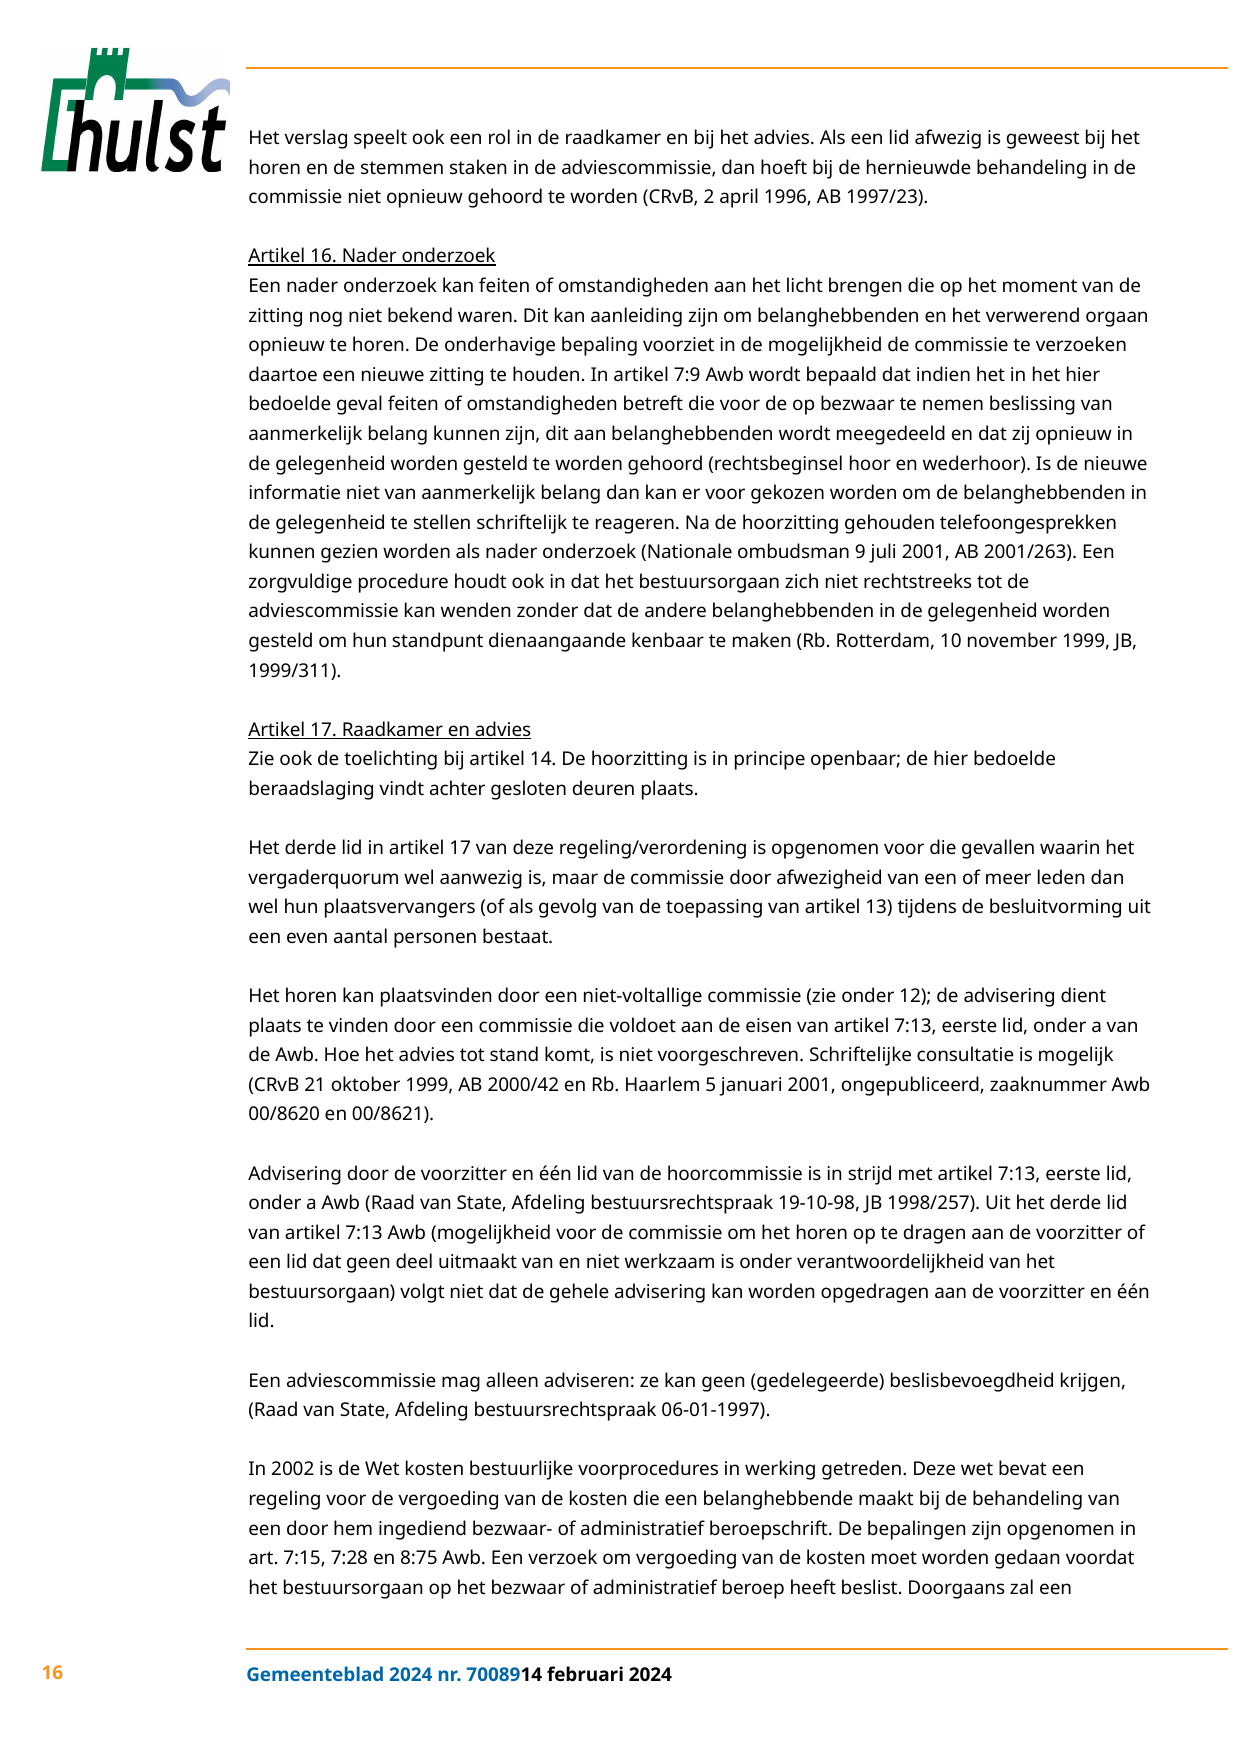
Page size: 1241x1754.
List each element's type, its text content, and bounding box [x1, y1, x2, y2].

text Artikel 17. Raadkamer en advies [248, 716, 1152, 742]
text Zie ook de toelichting bij artikel 14. De hoorzitting is in principe openbaar; de hier bedoelde beraadslaging vindt achter gesloten deuren plaats. [248, 746, 1152, 801]
text Advisering door de voorzitter en één lid van de hoorcommissie is in strijd met artikel 7:13, eerste lid, onder a Awb (Raad van State, Afdeling bestuursrechtspraak 19-10-98, JB 1998/257). Uit het derde lid van artikel 7:13 Awb (mogelijkheid voor de commissie om het horen op te dragen aan de voorzitter of een lid dat geen deel uitmaakt van en niet werkzaam is onder verantwoordelijkheid van het bestuursorgaan) volgt niet dat de gehele advisering kan worden opgedragen aan de voorzitter en één lid. [248, 1160, 1152, 1333]
text In 2002 is de Wet kosten bestuurlijke voorprocedures in werking getreden. Deze wet bevat een regeling voor de vergoeding van de kosten die een belanghebbende maakt bij de behandeling van een door hem ingediend bezwaar- of administratief beroepschrift. De bepalingen zijn opgenomen in art. 7:15, 7:28 en 8:75 Awb. Een verzoek om vergoeding van de kosten moet worden gedaan voordat het bestuursorgaan op het bezwaar of administratief beroep heeft beslist. Doorgaans zal een [248, 1456, 1152, 1600]
text Het verslag speelt ook een rol in de raadkamer en bij het advies. Als een lid afwezig is geweest bij het horen en de stemmen staken in de adviescommissie, dan hoeft bij de hernieuwde behandeling in de commissie niet opnieuw gehoord te worden (CRvB, 2 april 1996, AB 1997/23). [248, 124, 1152, 209]
text Artikel 16. Nader onderzoek [248, 243, 1152, 268]
text Het derde lid in artikel 17 van deze regeling/verordening is opgenomen voor die gevallen waarin het vergaderquorum wel aanwezig is, maar de commissie door afwezigheid van een of meer leden dan wel hun plaatsvervangers (of als gevolg van de toepassing van artikel 13) tijdens de besluitvorming uit een even aantal personen bestaat. [248, 834, 1152, 949]
picture [41, 47, 231, 172]
text Een adviescommissie mag alleen adviseren: ze kan geen (gedelegeerde) beslisbevoegdheid krijgen, (Raad van State, Afdeling bestuursrechtspraak 06-01-1997). [248, 1367, 1152, 1422]
text Het horen kan plaatsvinden door een niet-voltallige commissie (zie onder 12); de advisering dient plaats te vinden door een commissie die voldoet aan de eisen van artikel 7:13, eerste lid, onder a van de Awb. Hoe het advies tot stand komt, is niet voorgeschreven. Schriftelijke consultatie is mogelijk (CRvB 21 oktober 1999, AB 2000/42 en Rb. Haarlem 5 januari 2001, ongepubliceerd, zaaknummer Awb 00/8620 en 00/8621). [248, 982, 1152, 1126]
text Een nader onderzoek kan feiten of omstandigheden aan het licht brengen die op het moment van de zitting nog niet bekend waren. Dit kan aanleiding zijn om belanghebbenden en het verwerend orgaan opnieuw te horen. De onderhavige bepaling voorziet in de mogelijkheid de commissie te verzoeken daartoe een nieuwe zitting te houden. In artikel 7:9 Awb wordt bepaald dat indien het in het hier bedoelde geval feiten of omstandigheden betreft die voor de op bezwaar te nemen beslissing van aanmerkelijk belang kunnen zijn, dit aan belanghebbenden wordt meegedeeld en dat zij opnieuw in de gelegenheid worden gesteld te worden gehoord (rechtsbeginsel hoor en wederhoor). Is de nieuwe informatie niet van aanmerkelijk belang dan kan er voor gekozen worden om de belanghebbenden in de gelegenheid te stellen schriftelijk te reageren. Na de hoorzitting gehouden telefoongesprekken kunnen gezien worden als nader onderzoek (Nationale ombudsman 9 juli 2001, AB 2001/263). Een zorgvuldige procedure houdt ook in dat het bestuursorgaan zich niet rechtstreeks tot de adviescommissie kan wenden zonder dat de andere belanghebbenden in de gelegenheid worden gesteld om hun standpunt dienaangaande kenbaar te maken (Rb. Rotterdam, 10 november 1999, JB, 1999/311). [248, 272, 1152, 683]
